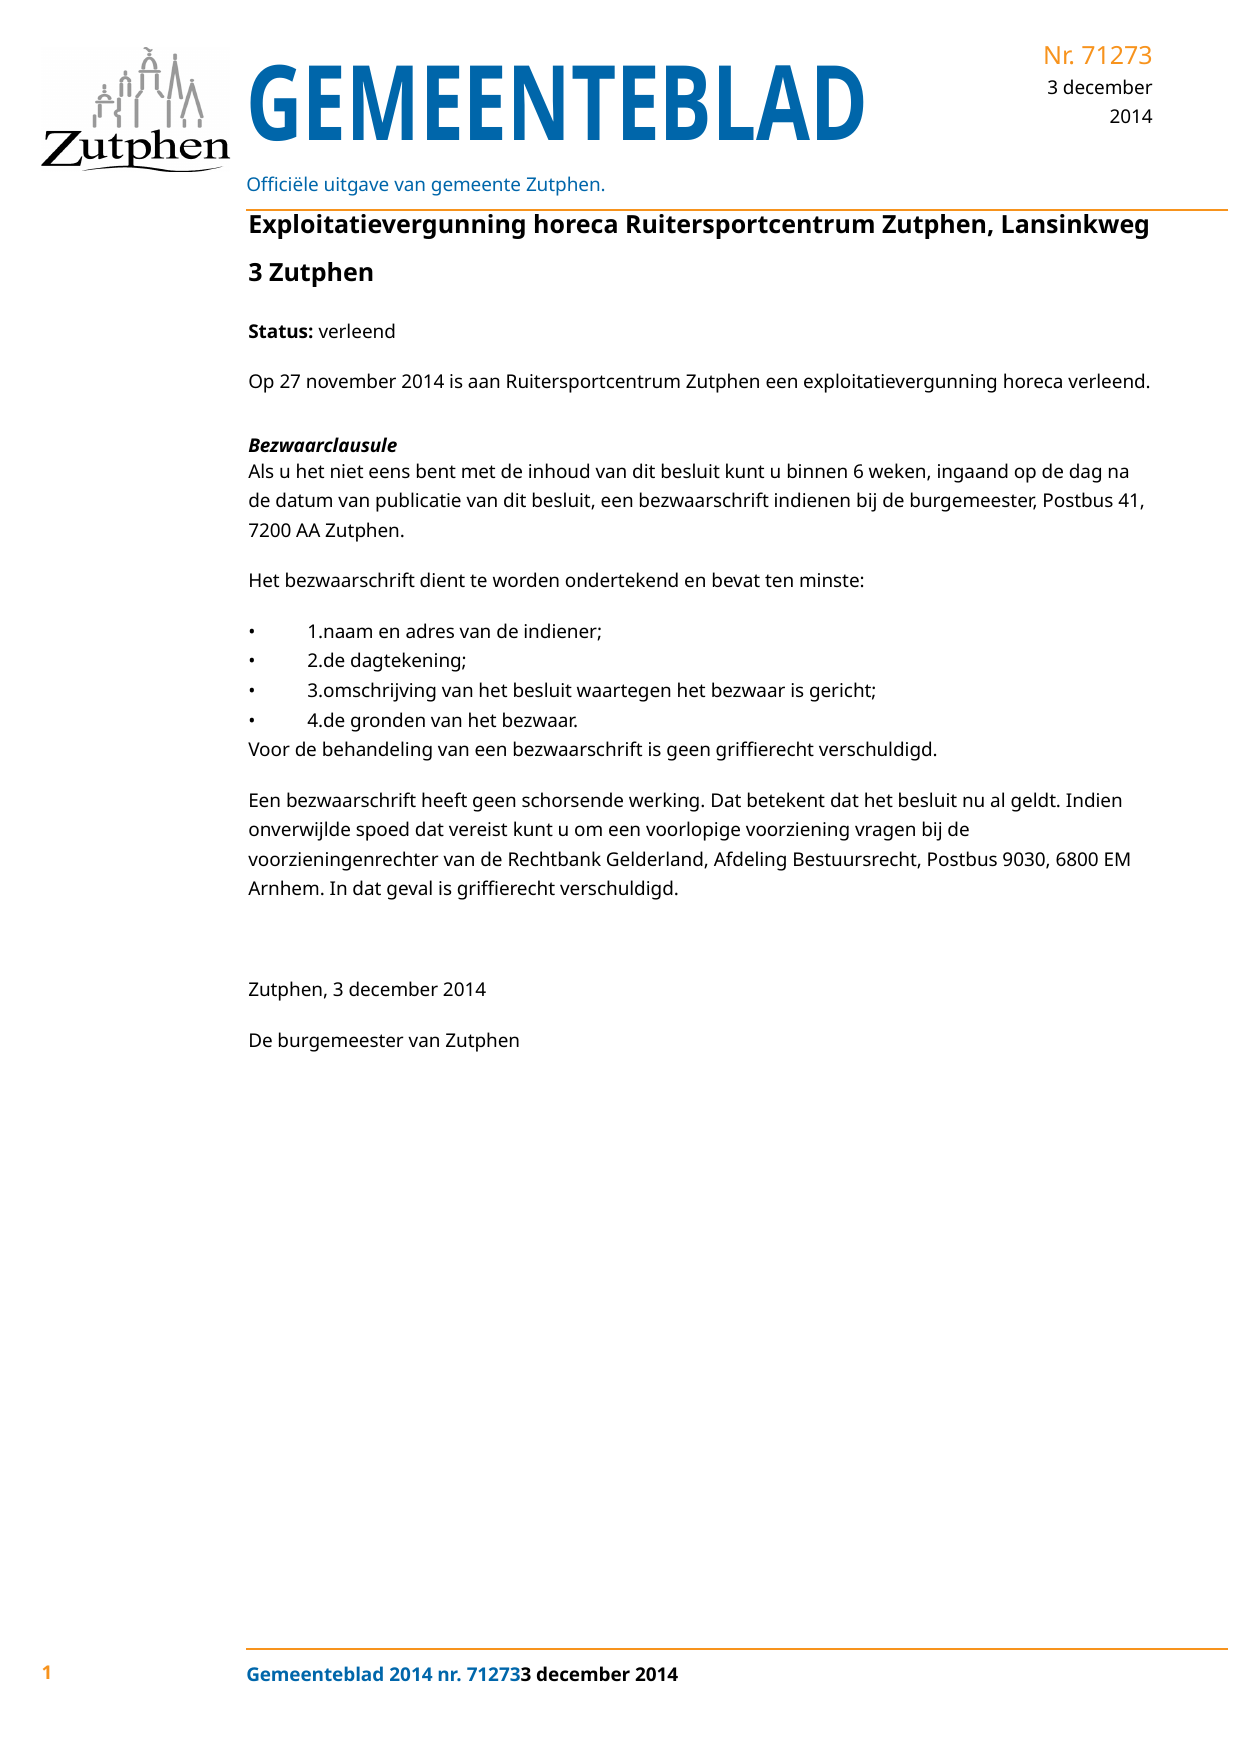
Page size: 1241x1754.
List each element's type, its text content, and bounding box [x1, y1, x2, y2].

text Exploitatievergunning horeca Ruitersportcentrum Zutphen, Lansinkweg 3 Zutphen [248, 211, 1152, 288]
text Voor de behandeling van een bezwaarschrift is geen griffierecht verschuldigd. [248, 736, 1152, 762]
text Als u het niet eens bent met de inhoud van dit besluit kunt u binnen 6 weken, ingaand op de dag na de datum van publicatie van dit besluit, een bezwaarschrift indienen bij de burgemeester, Postbus 41, 7200 AA Zutphen. [248, 458, 1152, 543]
text Het bezwaarschrift dient te worden ondertekend en bevat ten minste: [248, 568, 1152, 593]
list 1.naam en adres van de indiener; [248, 618, 1152, 644]
text Bezwaarclausule [248, 432, 1152, 458]
text Op 27 november 2014 is aan Ruitersportcentrum Zutphen een exploitatievergunning horeca verleend. [248, 368, 1152, 394]
list 4.de gronden van het bezwaar. [248, 707, 1152, 732]
text Zutphen, 3 december 2014 [248, 976, 1152, 1002]
text Een bezwaarschrift heeft geen schorsende werking. Dat betekent dat het besluit nu al geldt. Indien onverwijlde spoed dat vereist kunt u om een voorlopige voorziening vragen bij de voorzieningenrechter van de Rechtbank Gelderland, Afdeling Bestuursrecht, Postbus 9030, 6800 EM Arnhem. In dat geval is griffierecht verschuldigd. [248, 787, 1152, 901]
text Status: verleend [248, 318, 1152, 344]
list 3.omschrijving van het besluit waartegen het bezwaar is gericht; [248, 677, 1152, 703]
list 2.de dagtekening; [248, 648, 1152, 673]
text De burgemeester van Zutphen [248, 1027, 1152, 1052]
picture [41, 47, 231, 172]
